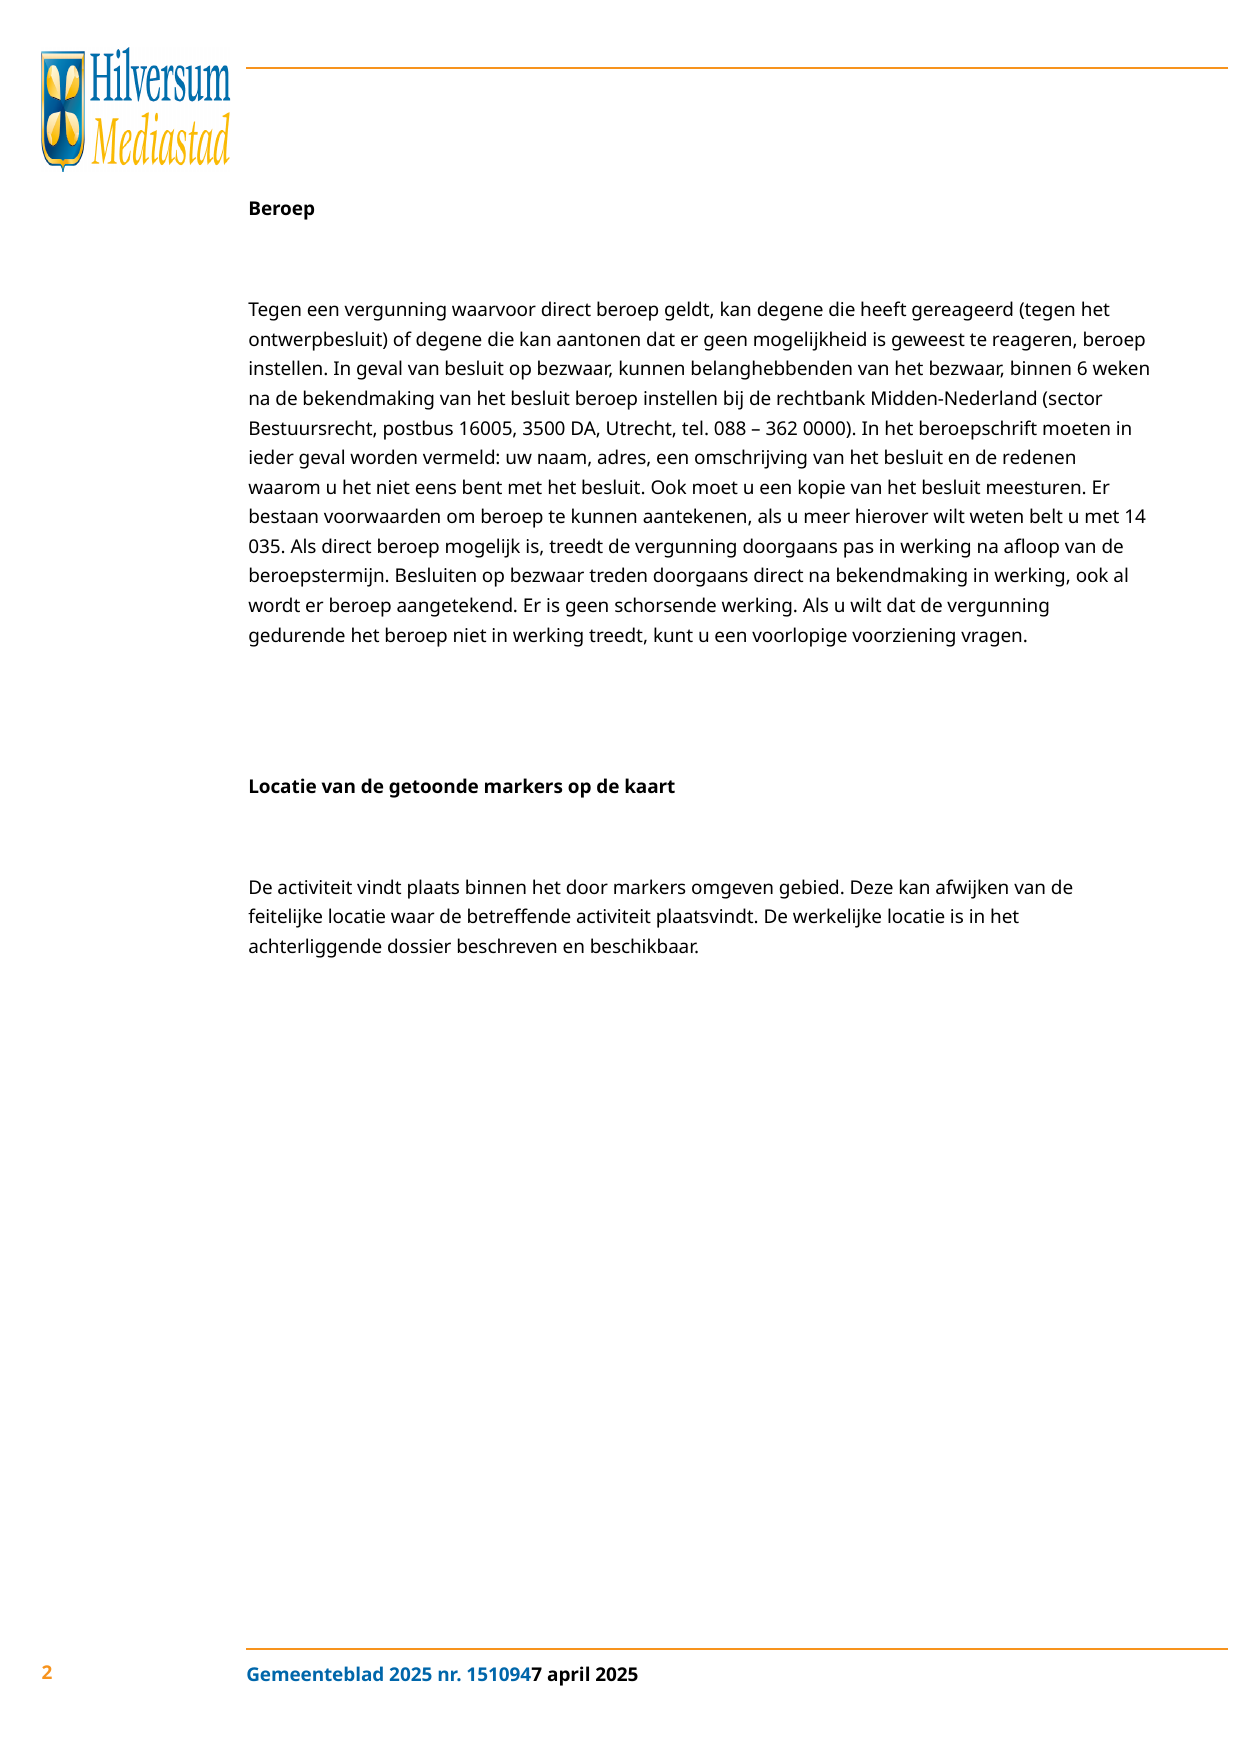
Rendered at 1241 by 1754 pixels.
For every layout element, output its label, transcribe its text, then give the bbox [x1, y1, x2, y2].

picture [41, 47, 231, 172]
text Tegen een vergunning waarvoor direct beroep geldt, kan degene die heeft gereageerd (tegen het ontwerpbesluit) of degene die kan aantonen dat er geen mogelijkheid is geweest te reageren, beroep instellen. In geval van besluit op bezwaar, kunnen belanghebbenden van het bezwaar, binnen 6 weken na de bekendmaking van het besluit beroep instellen bij de rechtbank Midden-Nederland (sector Bestuursrecht, postbus 16005, 3500 DA, Utrecht, tel. 088 – 362 0000). In het beroepschrift moeten in ieder geval worden vermeld: uw naam, adres, een omschrijving van het besluit en de redenen waarom u het niet eens bent met het besluit. Ook moet u een kopie van het besluit meesturen. Er bestaan voorwaarden om beroep te kunnen aantekenen, als u meer hierover wilt weten belt u met 14 035. Als direct beroep mogelijk is, treedt de vergunning doorgaans pas in werking na afloop van de beroepstermijn. Besluiten op bezwaar treden doorgaans direct na bekendmaking in werking, ook al wordt er beroep aangetekend. Er is geen schorsende werking. Als u wilt dat de vergunning gedurende het beroep niet in werking treedt, kunt u een voorlopige voorziening vragen. [248, 296, 1152, 648]
text Beroep [248, 196, 1152, 221]
text De activiteit vindt plaats binnen het door markers omgeven gebied. Deze kan afwijken van de feitelijke locatie waar de betreffende activiteit plaatsvindt. De werkelijke locatie is in het achterliggende dossier beschreven en beschikbaar. [248, 874, 1152, 959]
text Locatie van de getoonde markers op de kaart [248, 773, 1152, 799]
